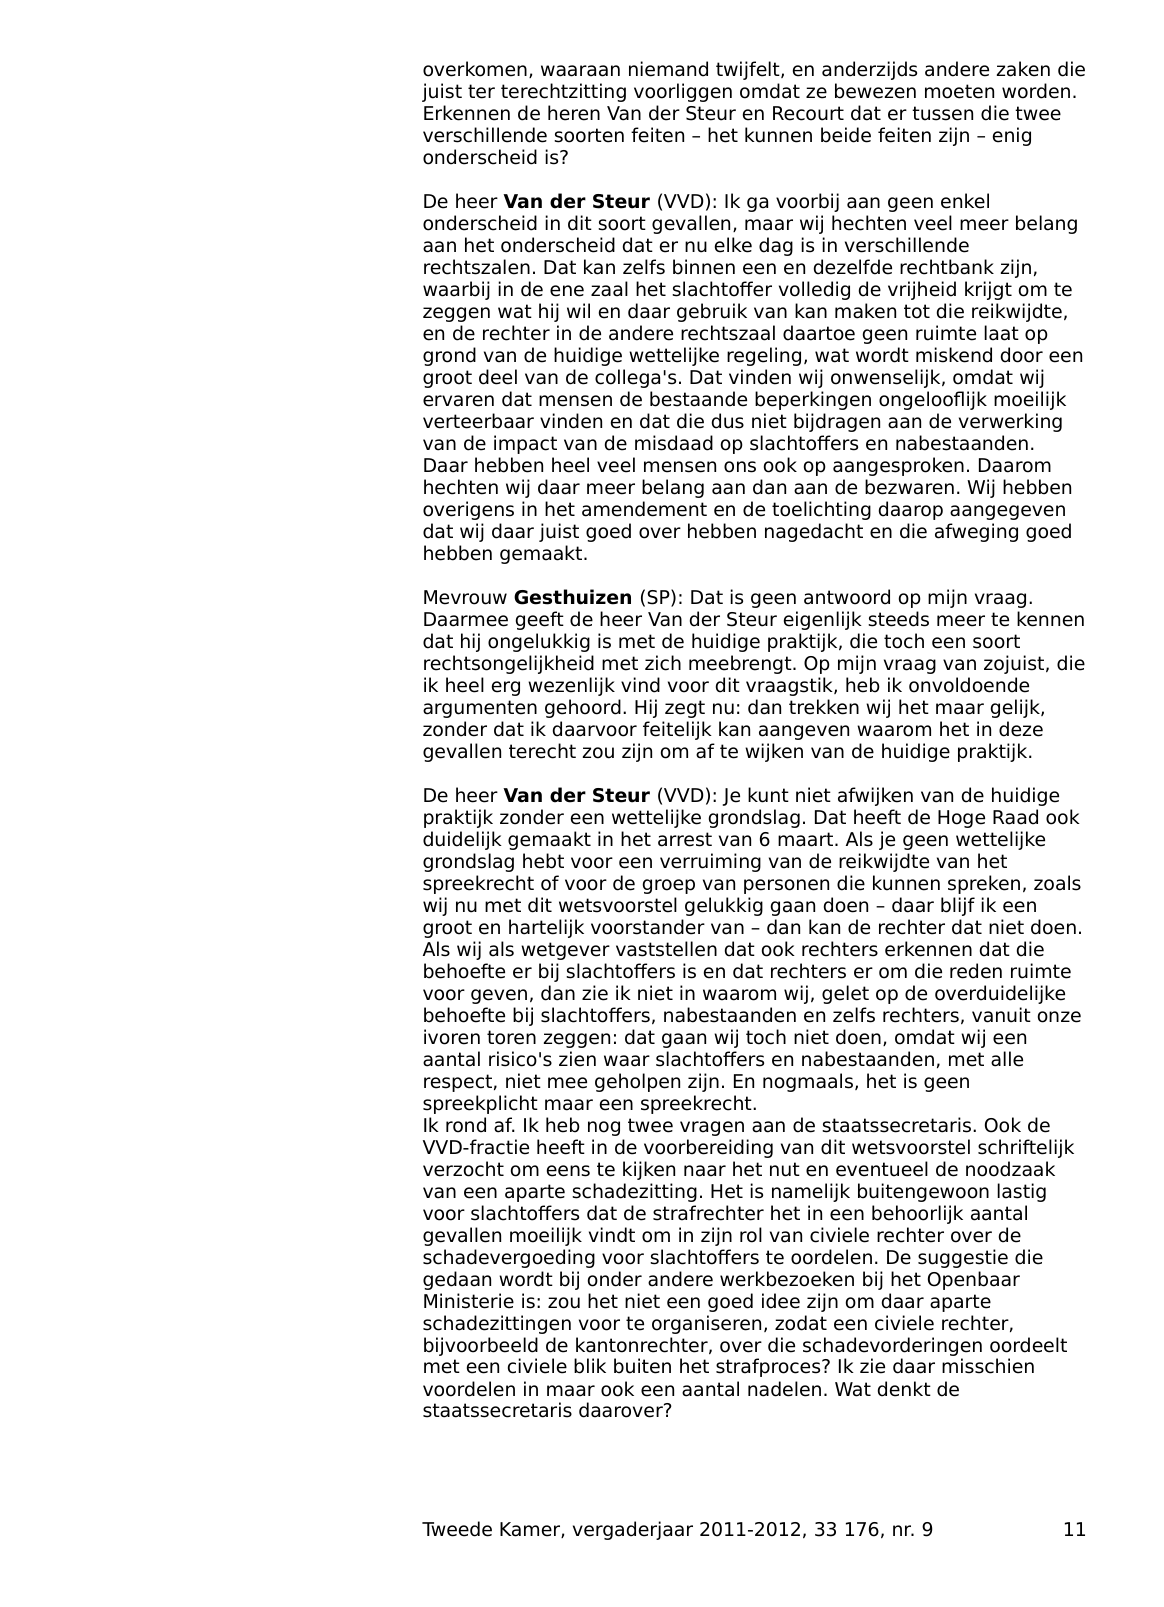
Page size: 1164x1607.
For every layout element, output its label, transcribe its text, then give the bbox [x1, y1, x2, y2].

text Mevrouw Gesthuizen (SP): Dat is geen antwoord op mijn vraag. Daarmee geeft de heer Van der Steur eigenlijk steeds meer te kennen dat hij ongelukkig is met de huidige praktijk, die toch een soort rechtsongelijkheid met zich meebrengt. Op mijn vraag van zojuist, die ik heel erg wezenlijk vind voor dit vraagstik, heb ik onvoldoende argumenten gehoord. Hij zegt nu: dan trekken wij het maar gelijk, zonder dat ik daarvoor feitelijk kan aangeven waarom het in deze gevallen terecht zou zijn om af te wijken van de huidige praktijk. [422, 587, 1087, 763]
text De heer Van der Steur (VVD): Ik ga voorbij aan geen enkel onderscheid in dit soort gevallen, maar wij hechten veel meer belang aan het onderscheid dat er nu elke dag is in verschillende rechtszalen. Dat kan zelfs binnen een en dezelfde rechtbank zijn, waarbij in de ene zaal het slachtoffer volledig de vrijheid krijgt om te zeggen wat hij wil en daar gebruik van kan maken tot die reikwijdte, en de rechter in de andere rechtszaal daartoe geen ruimte laat op grond van de huidige wettelijke regeling, wat wordt miskend door een groot deel van de collega's. Dat vinden wij onwenselijk, omdat wij ervaren dat mensen de bestaande beperkingen ongelooflijk moeilijk verteerbaar vinden en dat die dus niet bijdragen aan de verwerking van de impact van de misdaad op slachtoffers en nabestaanden. Daar hebben heel veel mensen ons ook op aangesproken. Daarom hechten wij daar meer belang aan dan aan de bezwaren. Wij hebben overigens in het amendement en de toelichting daarop aangegeven dat wij daar juist goed over hebben nagedacht en die afweging goed hebben gemaakt. [422, 191, 1087, 565]
text Ik rond af. Ik heb nog twee vragen aan de staatssecretaris. Ook de VVD-fractie heeft in de voorbereiding van dit wetsvoorstel schriftelijk verzocht om eens te kijken naar het nut en eventueel de noodzaak van een aparte schadezitting. Het is namelijk buitengewoon lastig voor slachtoffers dat de strafrechter het in een behoorlijk aantal gevallen moeilijk vindt om in zijn rol van civiele rechter over de schadevergoeding voor slachtoffers te oordelen. De suggestie die gedaan wordt bij onder andere werkbezoeken bij het Openbaar Ministerie is: zou het niet een goed idee zijn om daar aparte schadezittingen voor te organiseren, zodat een civiele rechter, bijvoorbeeld de kantonrechter, over die schadevorderingen oordeelt met een civiele blik buiten het strafproces? Ik zie daar misschien voordelen in maar ook een aantal nadelen. Wat denkt de staatssecretaris daarover? [422, 1115, 1087, 1422]
text overkomen, waaraan niemand twijfelt, en anderzijds andere zaken die juist ter terechtzitting voorliggen omdat ze bewezen moeten worden. Erkennen de heren Van der Steur en Recourt dat er tussen die twee verschillende soorten feiten – het kunnen beide feiten zijn – enig onderscheid is? [422, 59, 1087, 169]
text De heer Van der Steur (VVD): Je kunt niet afwijken van de huidige praktijk zonder een wettelijke grondslag. Dat heeft de Hoge Raad ook duidelijk gemaakt in het arrest van 6 maart. Als je geen wettelijke grondslag hebt voor een verruiming van de reikwijdte van het spreekrecht of voor de groep van personen die kunnen spreken, zoals wij nu met dit wetsvoorstel gelukkig gaan doen – daar blijf ik een groot en hartelijk voorstander van – dan kan de rechter dat niet doen. Als wij als wetgever vaststellen dat ook rechters erkennen dat die behoefte er bij slachtoffers is en dat rechters er om die reden ruimte voor geven, dan zie ik niet in waarom wij, gelet op de overduidelijke behoefte bij slachtoffers, nabestaanden en zelfs rechters, vanuit onze ivoren toren zeggen: dat gaan wij toch niet doen, omdat wij een aantal risico's zien waar slachtoffers en nabestaanden, met alle respect, niet mee geholpen zijn. En nogmaals, het is geen spreekplicht maar een spreekrecht. [422, 785, 1087, 1115]
